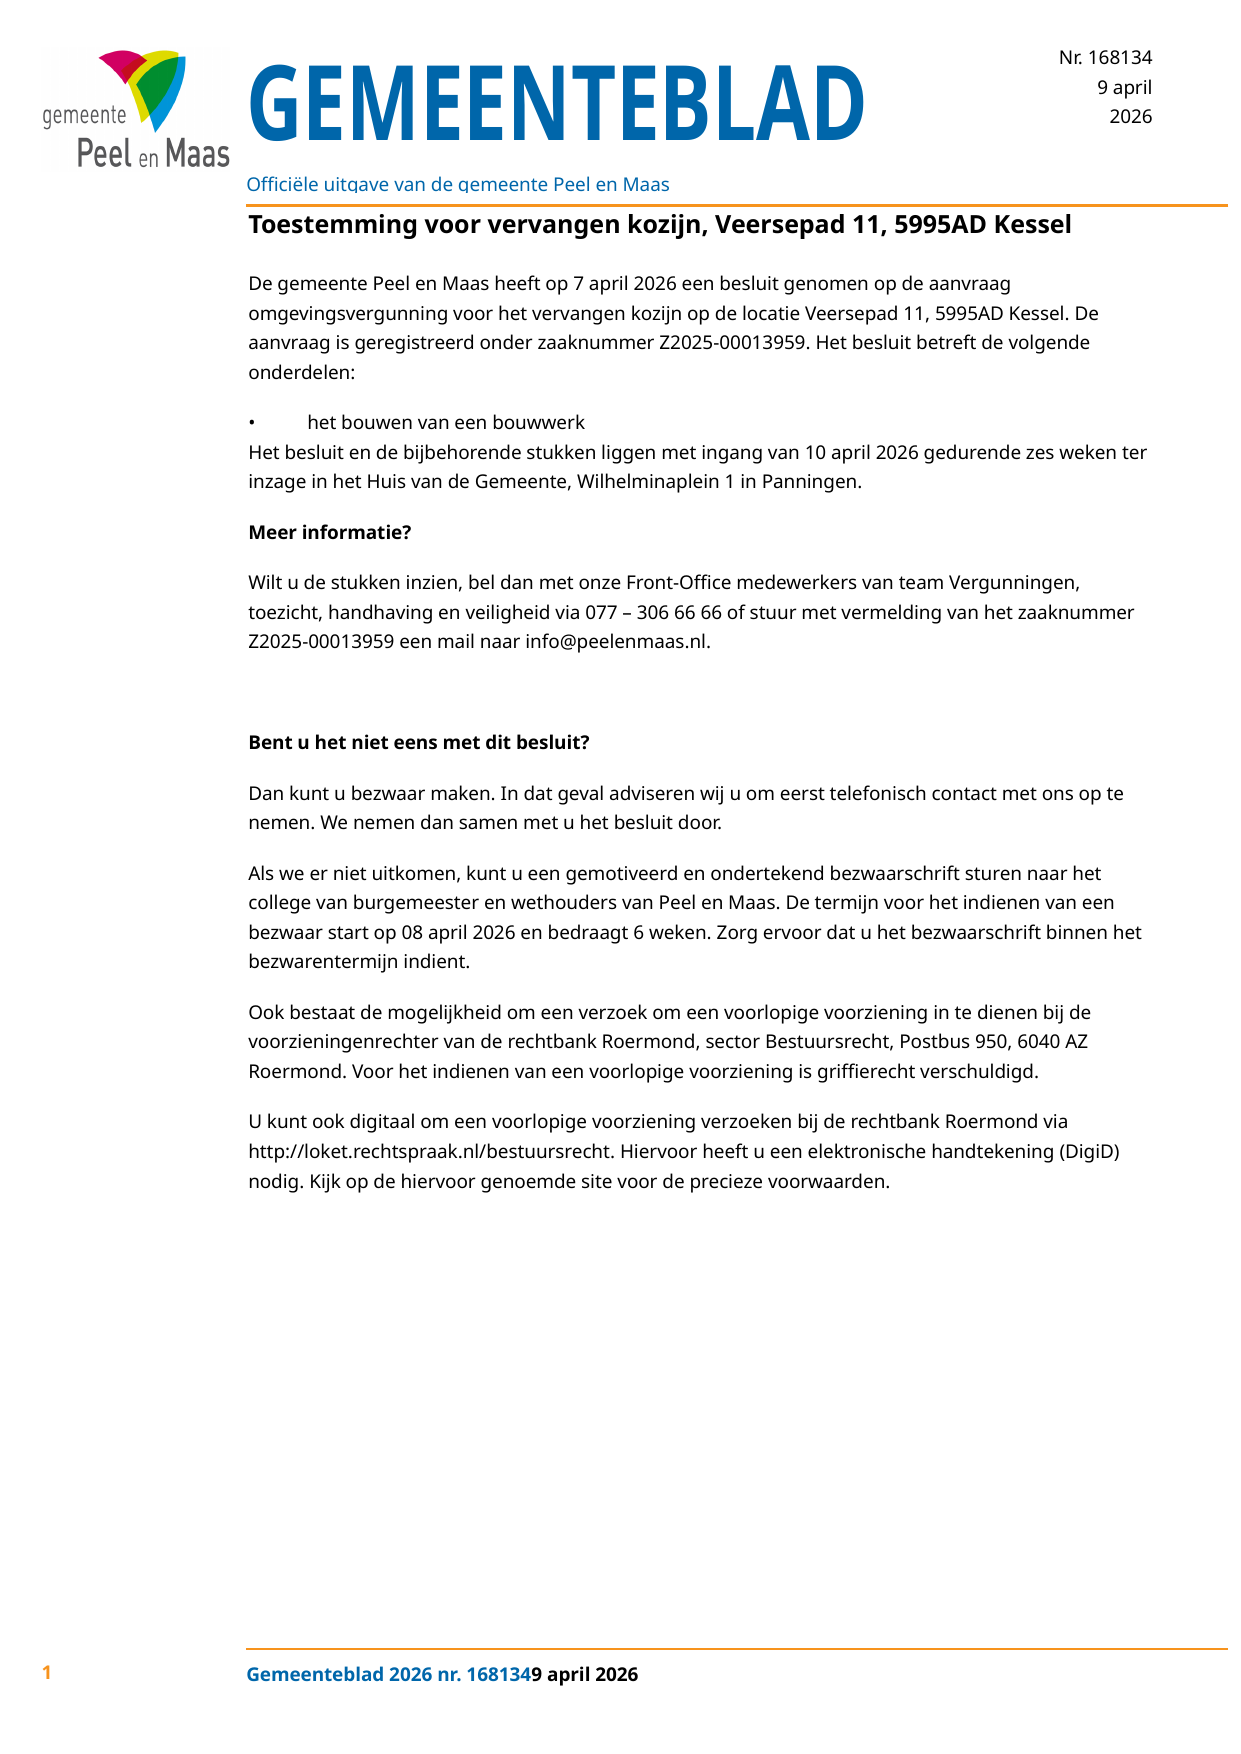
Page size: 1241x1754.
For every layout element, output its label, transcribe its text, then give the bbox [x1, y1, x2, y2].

text Wilt u de stukken inzien, bel dan met onze Front-Office medewerkers van team Vergunningen, toezicht, handhaving en veiligheid via 077 – 306 66 66 of stuur met vermelding van het zaaknummer Z2025-00013959 een mail naar info@peelenmaas.nl. [248, 569, 1152, 654]
text Als we er niet uitkomen, kunt u een gemotiveerd en ondertekend bezwaarschrift sturen naar het college van burgemeester en wethouders van Peel en Maas. De termijn voor het indienen van een bezwaar start op 08 april 2026 en bedraagt 6 weken. Zorg ervoor dat u het bezwaarschrift binnen het bezwarentermijn indient. [248, 860, 1152, 974]
text Meer informatie? [248, 519, 1152, 545]
text Toestemming voor vervangen kozijn, Veersepad 11, 5995AD Kessel [248, 207, 1152, 241]
text De gemeente Peel en Maas heeft op 7 april 2026 een besluit genomen op de aanvraag omgevingsvergunning voor het vervangen kozijn op de locatie Veersepad 11, 5995AD Kessel. De aanvraag is geregistreerd onder zaaknummer Z2025-00013959. Het besluit betreft de volgende onderdelen: [248, 270, 1152, 385]
list het bouwen van een bouwwerk [248, 409, 1152, 435]
picture [41, 47, 231, 172]
text Dan kunt u bezwaar maken. In dat geval adviseren wij u om eerst telefonisch contact met ons op te nemen. We nemen dan samen met u het besluit door. [248, 780, 1152, 835]
text Bent u het niet eens met dit besluit? [248, 729, 1152, 755]
text Het besluit en de bijbehorende stukken liggen met ingang van 10 april 2026 gedurende zes weken ter inzage in het Huis van de Gemeente, Wilhelminaplein 1 in Panningen. [248, 439, 1152, 494]
text Ook bestaat de mogelijkheid om een verzoek om een voorlopige voorziening in te dienen bij de voorzieningenrechter van de rechtbank Roermond, sector Bestuursrecht, Postbus 950, 6040 AZ Roermond. Voor het indienen van een voorlopige voorziening is griffierecht verschuldigd. [248, 999, 1152, 1084]
text U kunt ook digitaal om een voorlopige voorziening verzoeken bij de rechtbank Roermond via http://loket.rechtspraak.nl/bestuursrecht. Hiervoor heeft u een elektronische handtekening (DigiD) nodig. Kijk op de hiervoor genoemde site voor de precieze voorwaarden. [248, 1109, 1152, 1193]
